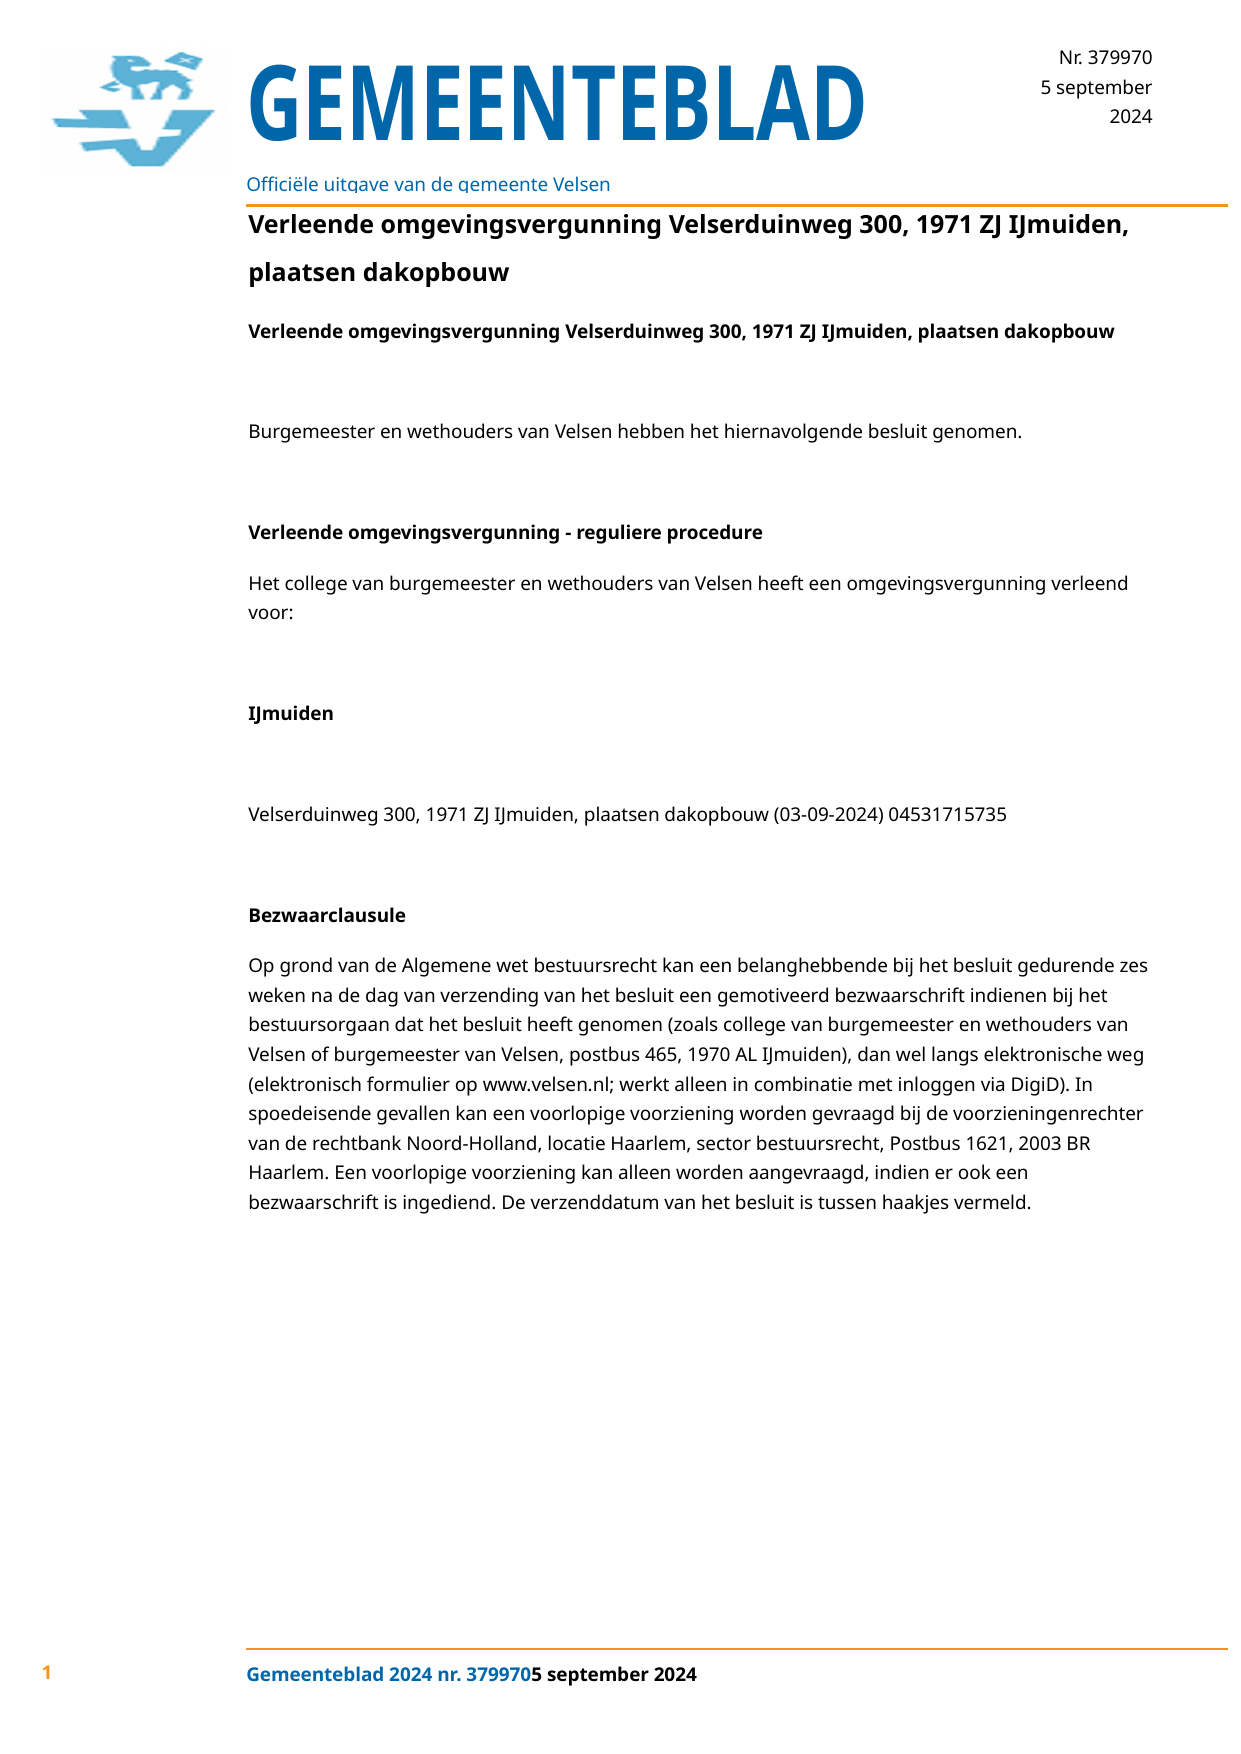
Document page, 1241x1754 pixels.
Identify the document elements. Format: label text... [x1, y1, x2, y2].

picture [41, 47, 231, 172]
text Velserduinweg 300, 1971 ZJ IJmuiden, plaatsen dakopbouw (03-09-2024) 04531715735 [248, 801, 1152, 827]
text Bezwaarclausule [248, 902, 1152, 928]
text Verleende omgevingsvergunning Velserduinweg 300, 1971 ZJ IJmuiden, plaatsen dakopbouw [248, 318, 1152, 344]
text IJmuiden [248, 700, 1152, 726]
text Verleende omgevingsvergunning Velserduinweg 300, 1971 ZJ IJmuiden, plaatsen dakopbouw [248, 207, 1152, 288]
text Op grond van de Algemene wet bestuursrecht kan een belanghebbende bij het besluit gedurende zes weken na de dag van verzending van het besluit een gemotiveerd bezwaarschrift indienen bij het bestuursorgaan dat het besluit heeft genomen (zoals college van burgemeester en wethouders van Velsen of burgemeester van Velsen, postbus 465, 1970 AL IJmuiden), dan wel langs elektronische weg (elektronisch formulier op www.velsen.nl; werkt alleen in combinatie met inloggen via DigiD). In spoedeisende gevallen kan een voorlopige voorziening worden gevraagd bij de voorzieningenrechter van de rechtbank Noord-Holland, locatie Haarlem, sector bestuursrecht, Postbus 1621, 2003 BR Haarlem. Een voorlopige voorziening kan alleen worden aangevraagd, indien er ook een bezwaarschrift is ingediend. De verzenddatum van het besluit is tussen haakjes vermeld. [248, 952, 1152, 1215]
text Burgemeester en wethouders van Velsen hebben het hiernavolgende besluit genomen. [248, 419, 1152, 444]
text Het college van burgemeester en wethouders van Velsen heeft een omgevingsvergunning verleend voor: [248, 570, 1152, 625]
text Verleende omgevingsvergunning - reguliere procedure [248, 519, 1152, 545]
